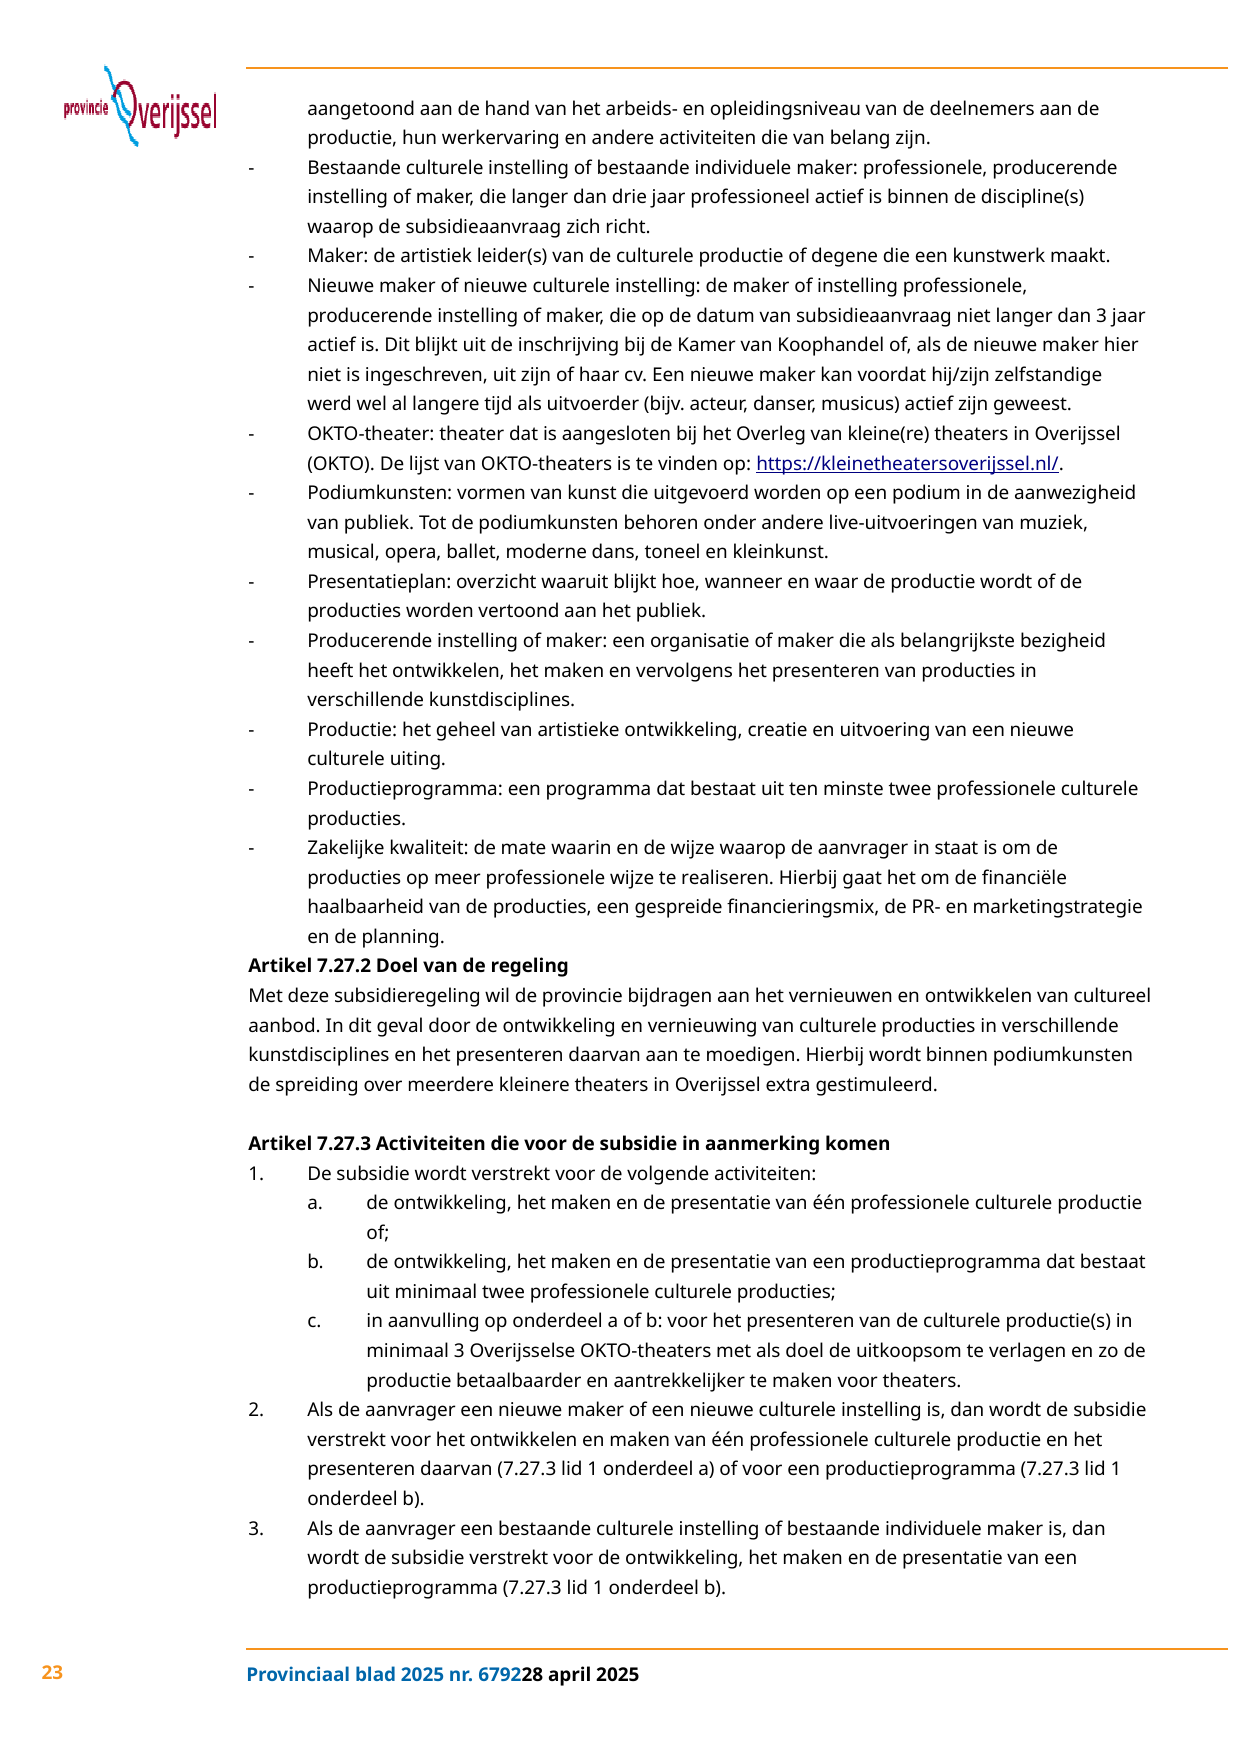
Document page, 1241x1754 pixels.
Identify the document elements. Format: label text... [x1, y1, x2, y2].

list OKTO-theater: theater dat is aangesloten bij het Overleg van kleine(re) theaters in Overijssel (OKTO). De lijst van OKTO-theaters is te vinden op: https://kleinetheatersoverijssel.nl/. [248, 420, 1152, 476]
list de ontwikkeling, het maken en de presentatie van één professionele culturele productie of; [307, 1189, 1152, 1245]
list Productieprogramma: een programma dat bestaat uit ten minste twee professionele culturele producties. [248, 775, 1152, 831]
list Als de aanvrager een nieuwe maker of een nieuwe culturele instelling is, dan wordt de subsidie verstrekt voor het ontwikkelen en maken van één professionele culturele productie en het presenteren daarvan (7.27.3 lid 1 onderdeel a) of voor een productieprogramma (7.27.3 lid 1 onderdeel b). [248, 1396, 1152, 1511]
list in aanvulling op onderdeel a of b: voor het presenteren van de culturele productie(s) in minimaal 3 Overijsselse OKTO-theaters met als doel de uitkoopsom te verlagen en zo de productie betaalbaarder en aantrekkelijker te maken voor theaters. [307, 1308, 1152, 1393]
list Zakelijke kwaliteit: de mate waarin en de wijze waarop de aanvrager in staat is om de producties op meer professionele wijze te realiseren. Hierbij gaat het om de financiële haalbaarheid van de producties, een gespreide financieringsmix, de PR- en marketingstrategie en de planning. [248, 834, 1152, 949]
list Als de aanvrager een bestaande culturele instelling of bestaande individuele maker is, dan wordt de subsidie verstrekt voor de ontwikkeling, het maken en de presentatie van een productieprogramma (7.27.3 lid 1 onderdeel b). [248, 1515, 1152, 1600]
list Productie: het geheel van artistieke ontwikkeling, creatie en uitvoering van een nieuwe culturele uiting. [248, 716, 1152, 771]
text Met deze subsidieregeling wil de provincie bijdragen aan het vernieuwen en ontwikkelen van cultureel aanbod. In dit geval door de ontwikkeling en vernieuwing van culturele producties in verschillende kunstdisciplines en het presenteren daarvan aan te moedigen. Hierbij wordt binnen podiumkunsten de spreiding over meerdere kleinere theaters in Overijssel extra gestimuleerd. [248, 982, 1152, 1097]
list Producerende instelling of maker: een organisatie of maker die als belangrijkste bezigheid heeft het ontwikkelen, het maken en vervolgens het presenteren van producties in verschillende kunstdisciplines. [248, 627, 1152, 712]
picture [41, 47, 231, 172]
list de ontwikkeling, het maken en de presentatie van een productieprogramma dat bestaat uit minimaal twee professionele culturele producties; [307, 1248, 1152, 1304]
list De subsidie wordt verstrekt voor de volgende activiteiten: [248, 1160, 1152, 1186]
list Maker: de artistiek leider(s) van de culturele productie of degene die een kunstwerk maakt. [248, 243, 1152, 268]
list Nieuwe maker of nieuwe culturele instelling: de maker of instelling professionele, producerende instelling of maker, die op de datum van subsidieaanvraag niet langer dan 3 jaar actief is. Dit blijkt uit de inschrijving bij de Kamer van Koophandel of, als de nieuwe maker hier niet is ingeschreven, uit zijn of haar cv. Een nieuwe maker kan voordat hij/zijn zelfstandige werd wel al langere tijd als uitvoerder (bijv. acteur, danser, musicus) actief zijn geweest. [248, 272, 1152, 416]
list Bestaande culturele instelling of bestaande individuele maker: professionele, producerende instelling of maker, die langer dan drie jaar professioneel actief is binnen de discipline(s) waarop de subsidieaanvraag zich richt. [248, 154, 1152, 239]
text Artikel 7.27.3 Activiteiten die voor de subsidie in aanmerking komen [248, 1130, 1152, 1156]
list Podiumkunsten: vormen van kunst die uitgevoerd worden op een podium in de aanwezigheid van publiek. Tot de podiumkunsten behoren onder andere live-uitvoeringen van muziek, musical, opera, ballet, moderne dans, toneel en kleinkunst. [248, 479, 1152, 564]
list Presentatieplan: overzicht waaruit blijkt hoe, wanneer en waar de productie wordt of de producties worden vertoond aan het publiek. [248, 568, 1152, 623]
list aangetoond aan de hand van het arbeids- en opleidingsniveau van de deelnemers aan de productie, hun werkervaring en andere activiteiten die van belang zijn. [248, 95, 1152, 150]
text Artikel 7.27.2 Doel van de regeling [248, 953, 1152, 978]
